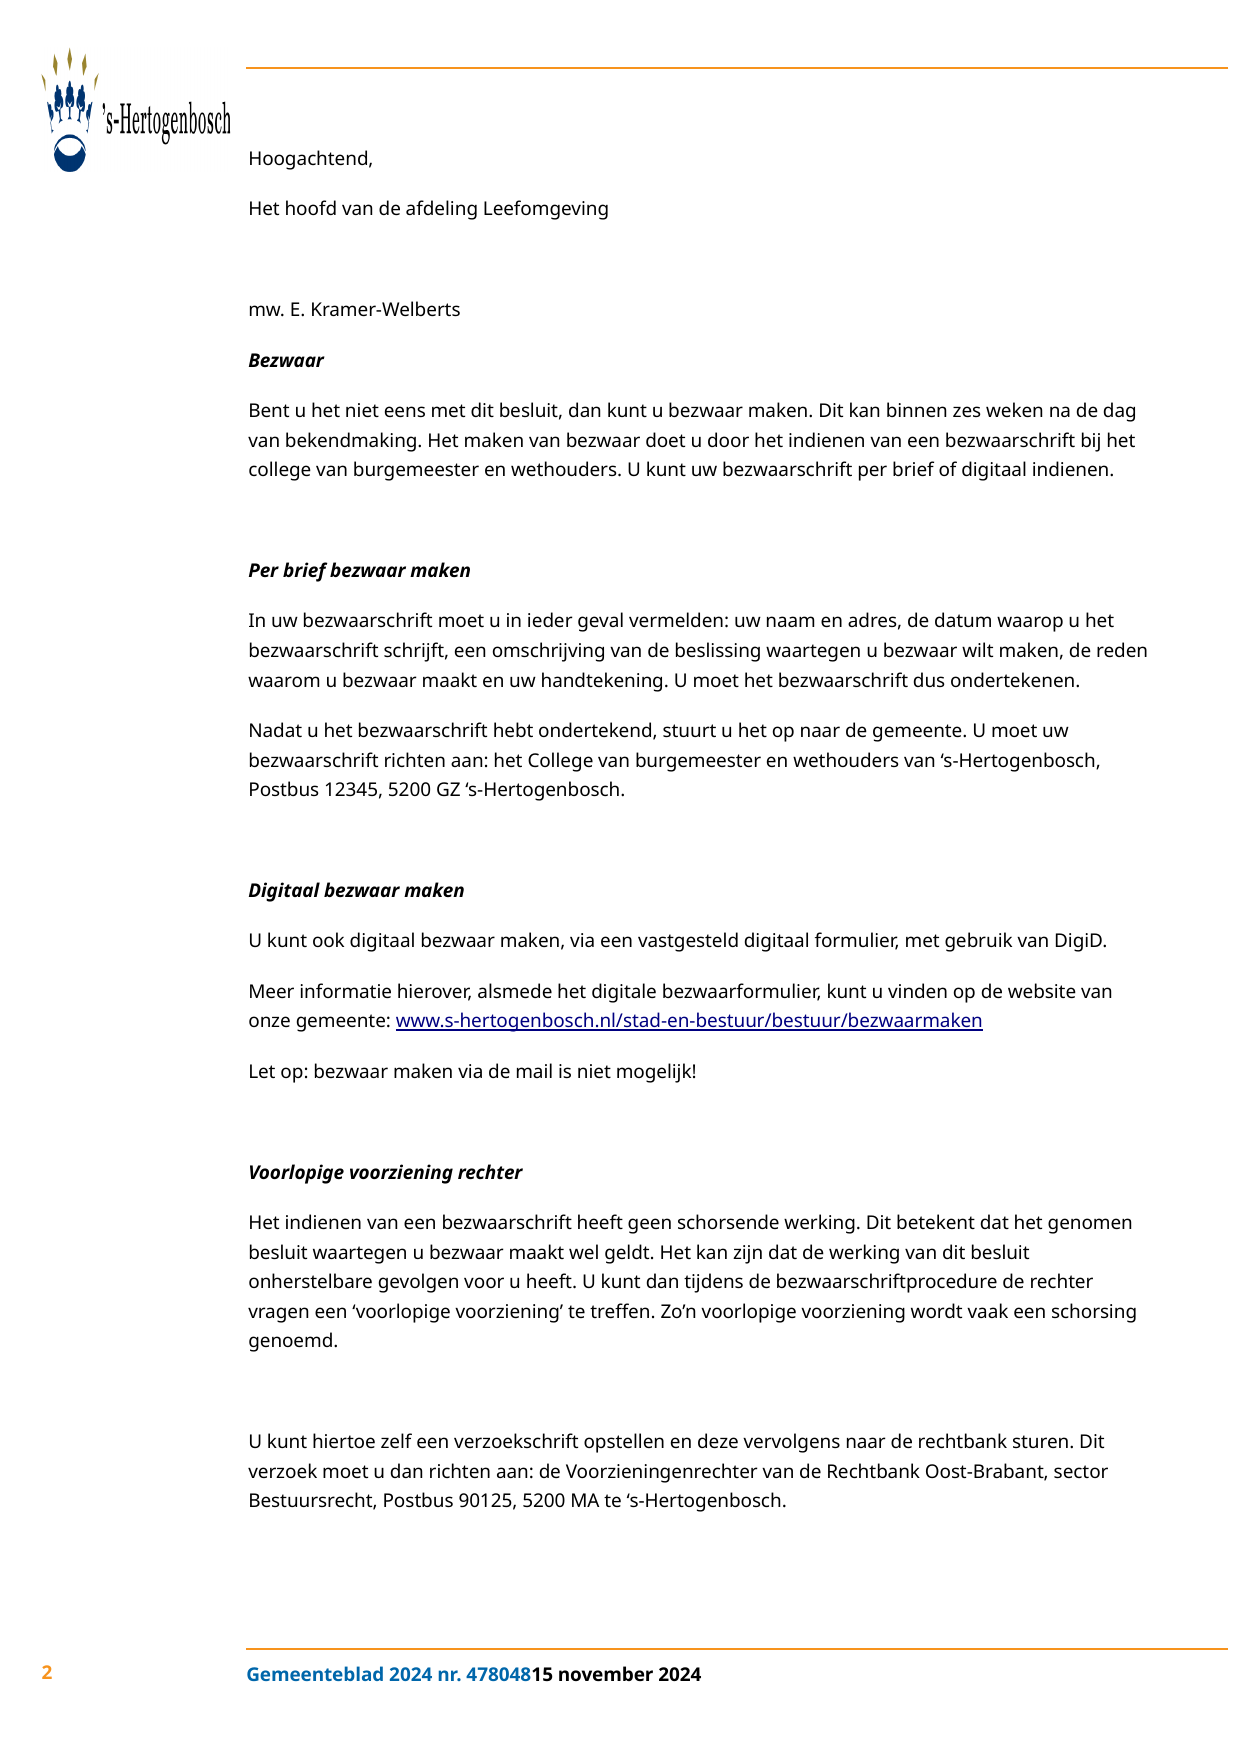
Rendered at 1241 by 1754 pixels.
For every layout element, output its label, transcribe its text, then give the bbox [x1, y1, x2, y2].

text U kunt hiertoe zelf een verzoekschrift opstellen en deze vervolgens naar de rechtbank sturen. Dit verzoek moet u dan richten aan: de Voorzieningenrechter van de Rechtbank Oost-Brabant, sector Bestuursrecht, Postbus 90125, 5200 MA te ‘s-Hertogenbosch. [248, 1428, 1152, 1513]
text Bent u het niet eens met dit besluit, dan kunt u bezwaar maken. Dit kan binnen zes weken na de dag van bekendmaking. Het maken van bezwaar doet u door het indienen van een bezwaarschrift bij het college van burgemeester en wethouders. U kunt uw bezwaarschrift per brief of digitaal indienen. [248, 397, 1152, 482]
text Bezwaar [248, 347, 1152, 373]
text mw. E. Kramer-Welberts [248, 296, 1152, 322]
picture [41, 47, 231, 172]
text Digitaal bezwaar maken [248, 877, 1152, 903]
text Meer informatie hierover, alsmede het digitale bezwaarformulier, kunt u vinden op de website van onze gemeente: www.s-hertogenbosch.nl/stad-en-bestuur/bestuur/bezwaarmaken [248, 978, 1152, 1033]
text In uw bezwaarschrift moet u in ieder geval vermelden: uw naam en adres, de datum waarop u het bezwaarschrift schrijft, een omschrijving van de beslissing waartegen u bezwaar wilt maken, de reden waarom u bezwaar maakt en uw handtekening. U moet het bezwaarschrift dus ondertekenen. [248, 608, 1152, 693]
text Het indienen van een bezwaarschrift heeft geen schorsende werking. Dit betekent dat het genomen besluit waartegen u bezwaar maakt wel geldt. Het kan zijn dat de werking van dit besluit onherstelbare gevolgen voor u heeft. U kunt dan tijdens de bezwaarschriftprocedure de rechter vragen een ‘voorlopige voorziening’ te treffen. Zo’n voorlopige voorziening wordt vaak een schorsing genoemd. [248, 1209, 1152, 1353]
text Let op: bezwaar maken via de mail is niet mogelijk! [248, 1058, 1152, 1084]
text Het hoofd van de afdeling Leefomgeving [248, 196, 1152, 221]
text Per brief bezwaar maken [248, 557, 1152, 583]
text Nadat u het bezwaarschrift hebt ondertekend, stuurt u het op naar de gemeente. U moet uw bezwaarschrift richten aan: het College van burgemeester en wethouders van ‘s-Hertogenbosch, Postbus 12345, 5200 GZ ‘s-Hertogenbosch. [248, 717, 1152, 802]
text Voorlopige voorziening rechter [248, 1159, 1152, 1185]
text U kunt ook digitaal bezwaar maken, via een vastgesteld digitaal formulier, met gebruik van DigiD. [248, 928, 1152, 953]
text Hoogachtend, [248, 145, 1152, 171]
